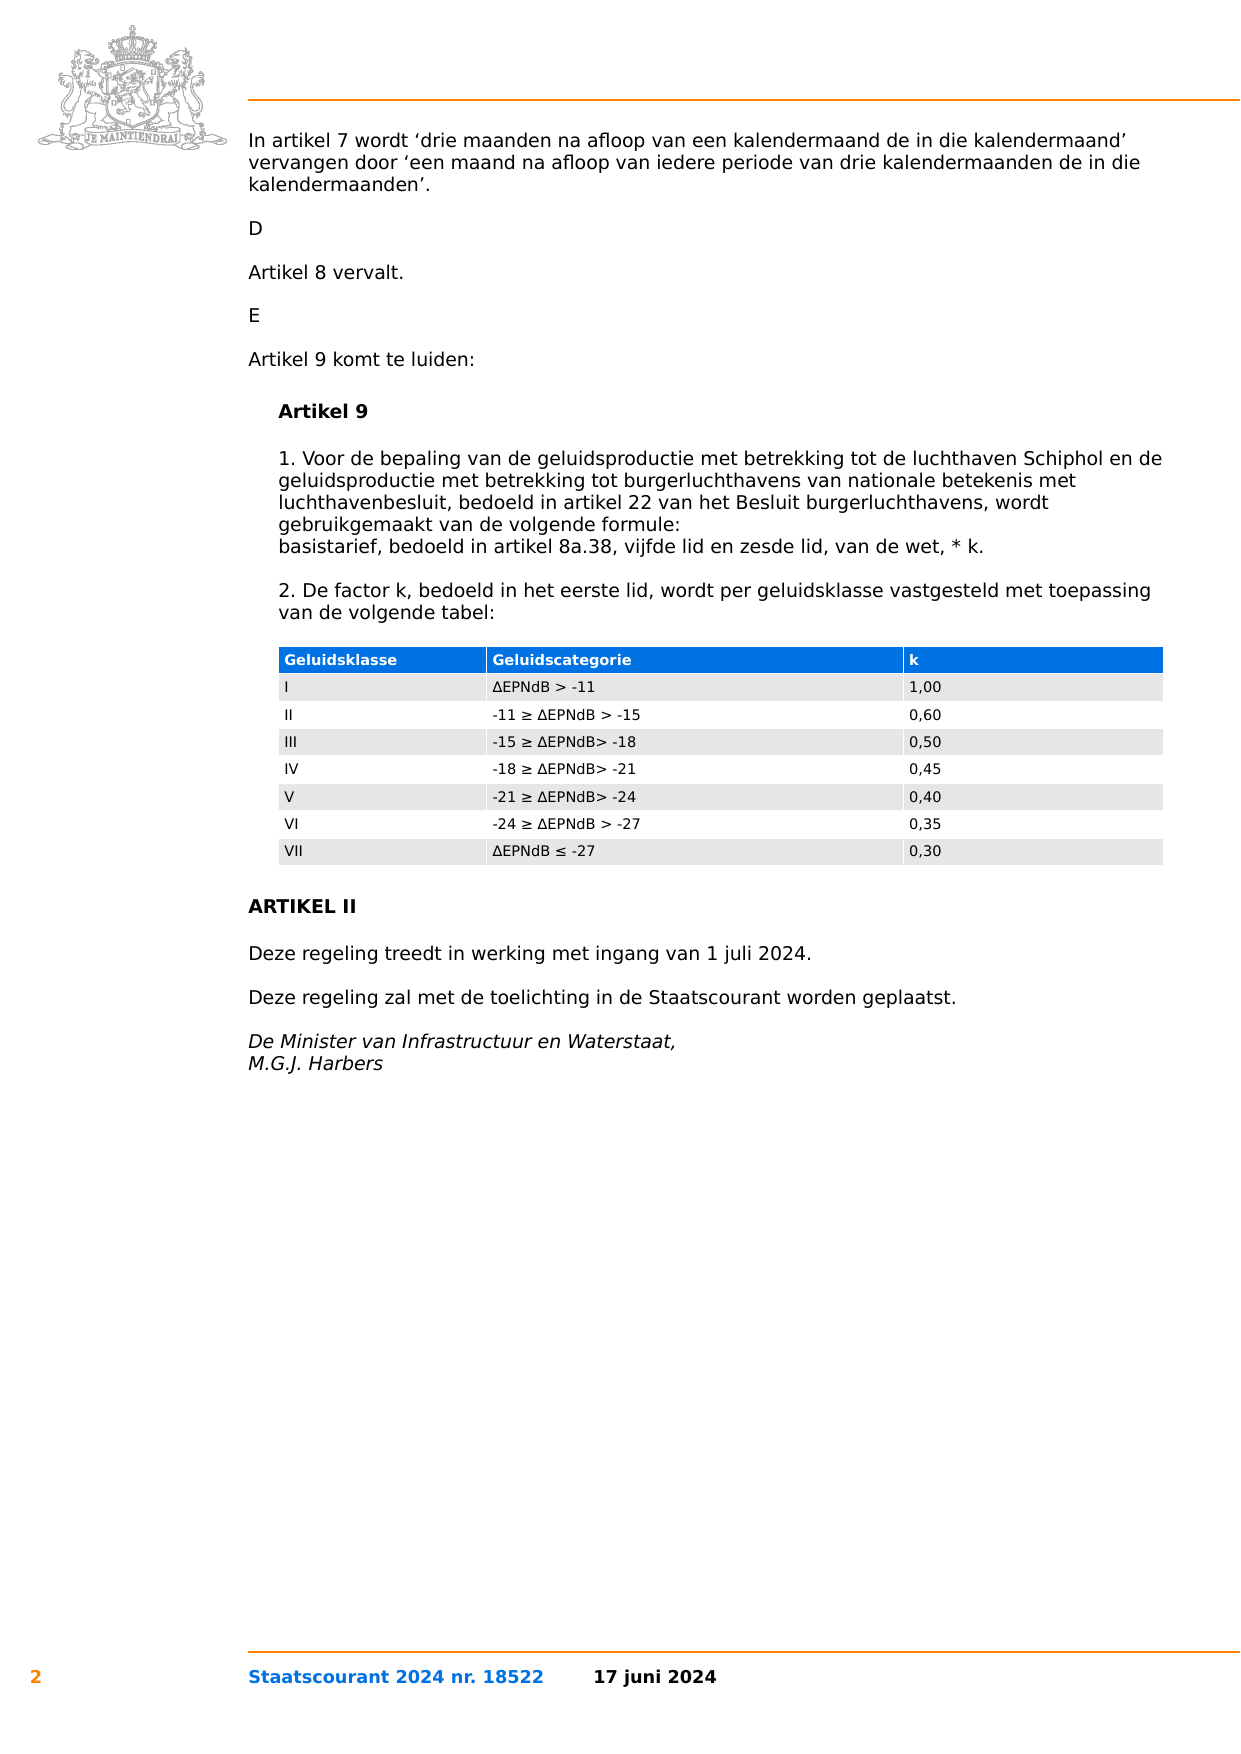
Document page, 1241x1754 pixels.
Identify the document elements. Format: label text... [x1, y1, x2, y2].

table_cell III [279, 729, 486, 755]
table_cell -24 ≥ ∆EPNdB > -27 [487, 811, 903, 838]
table_cell 0,35 [904, 811, 1163, 838]
text De Minister van Infrastructuur en Waterstaat, M.G.J. Harbers [248, 1031, 1163, 1075]
text D [248, 218, 1163, 240]
table_cell V [279, 784, 486, 810]
table_header k [904, 647, 1163, 673]
table_cell ∆EPNdB > -11 [487, 674, 903, 701]
table_cell II [279, 702, 486, 728]
table_cell ∆EPNdB ≤ -27 [487, 839, 903, 865]
text E [248, 305, 1163, 327]
subtitle Artikel 9 [278, 401, 1163, 423]
table_cell IV [279, 756, 486, 783]
picture [38, 25, 227, 150]
table_cell 0,30 [904, 839, 1163, 865]
table_cell -18 ≥ ∆EPNdB> -21 [487, 756, 903, 783]
table_cell 0,40 [904, 784, 1163, 810]
table_cell 0,50 [904, 729, 1163, 755]
table_cell VII [279, 839, 486, 865]
table_cell -15 ≥ ∆EPNdB> -18 [487, 729, 903, 755]
table_cell -21 ≥ ∆EPNdB> -24 [487, 784, 903, 810]
text Artikel 9 komt te luiden: [248, 349, 1163, 371]
table_cell 0,45 [904, 756, 1163, 783]
text basistarief, bedoeld in artikel 8a.38, vijfde lid en zesde lid, van de wet, * k. [278, 536, 1163, 558]
table_header Geluidscategorie [487, 647, 903, 673]
table_header Geluidsklasse [279, 647, 486, 673]
text 1. Voor de bepaling van de geluidsproductie met betrekking tot de luchthaven Schiphol en de geluidsproductie met betrekking tot burgerluchthavens van nationale betekenis met luchthavenbesluit, bedoeld in artikel 22 van het Besluit burgerluchthavens, wordt gebruikgemaakt van de volgende formule: [278, 448, 1163, 536]
text Deze regeling zal met de toelichting in de Staatscourant worden geplaatst. [248, 987, 1163, 1009]
table_cell 1,00 [904, 674, 1163, 701]
table_cell I [279, 674, 486, 701]
text Artikel 8 vervalt. [248, 262, 1163, 283]
text Deze regeling treedt in werking met ingang van 1 juli 2024. [248, 943, 1163, 965]
text In artikel 7 wordt ‘drie maanden na afloop van een kalendermaand de in die kalendermaand’ vervangen door ‘een maand na afloop van iedere periode van drie kalendermaanden de in die kalendermaanden’. [248, 130, 1163, 196]
subtitle ARTIKEL II [248, 896, 1163, 918]
table_cell -11 ≥ ∆EPNdB > -15 [487, 702, 903, 728]
table_cell VI [279, 811, 486, 838]
text 2. De factor k, bedoeld in het eerste lid, wordt per geluidsklasse vastgesteld met toepassing van de volgende tabel: [278, 580, 1163, 624]
table_cell 0,60 [904, 702, 1163, 728]
